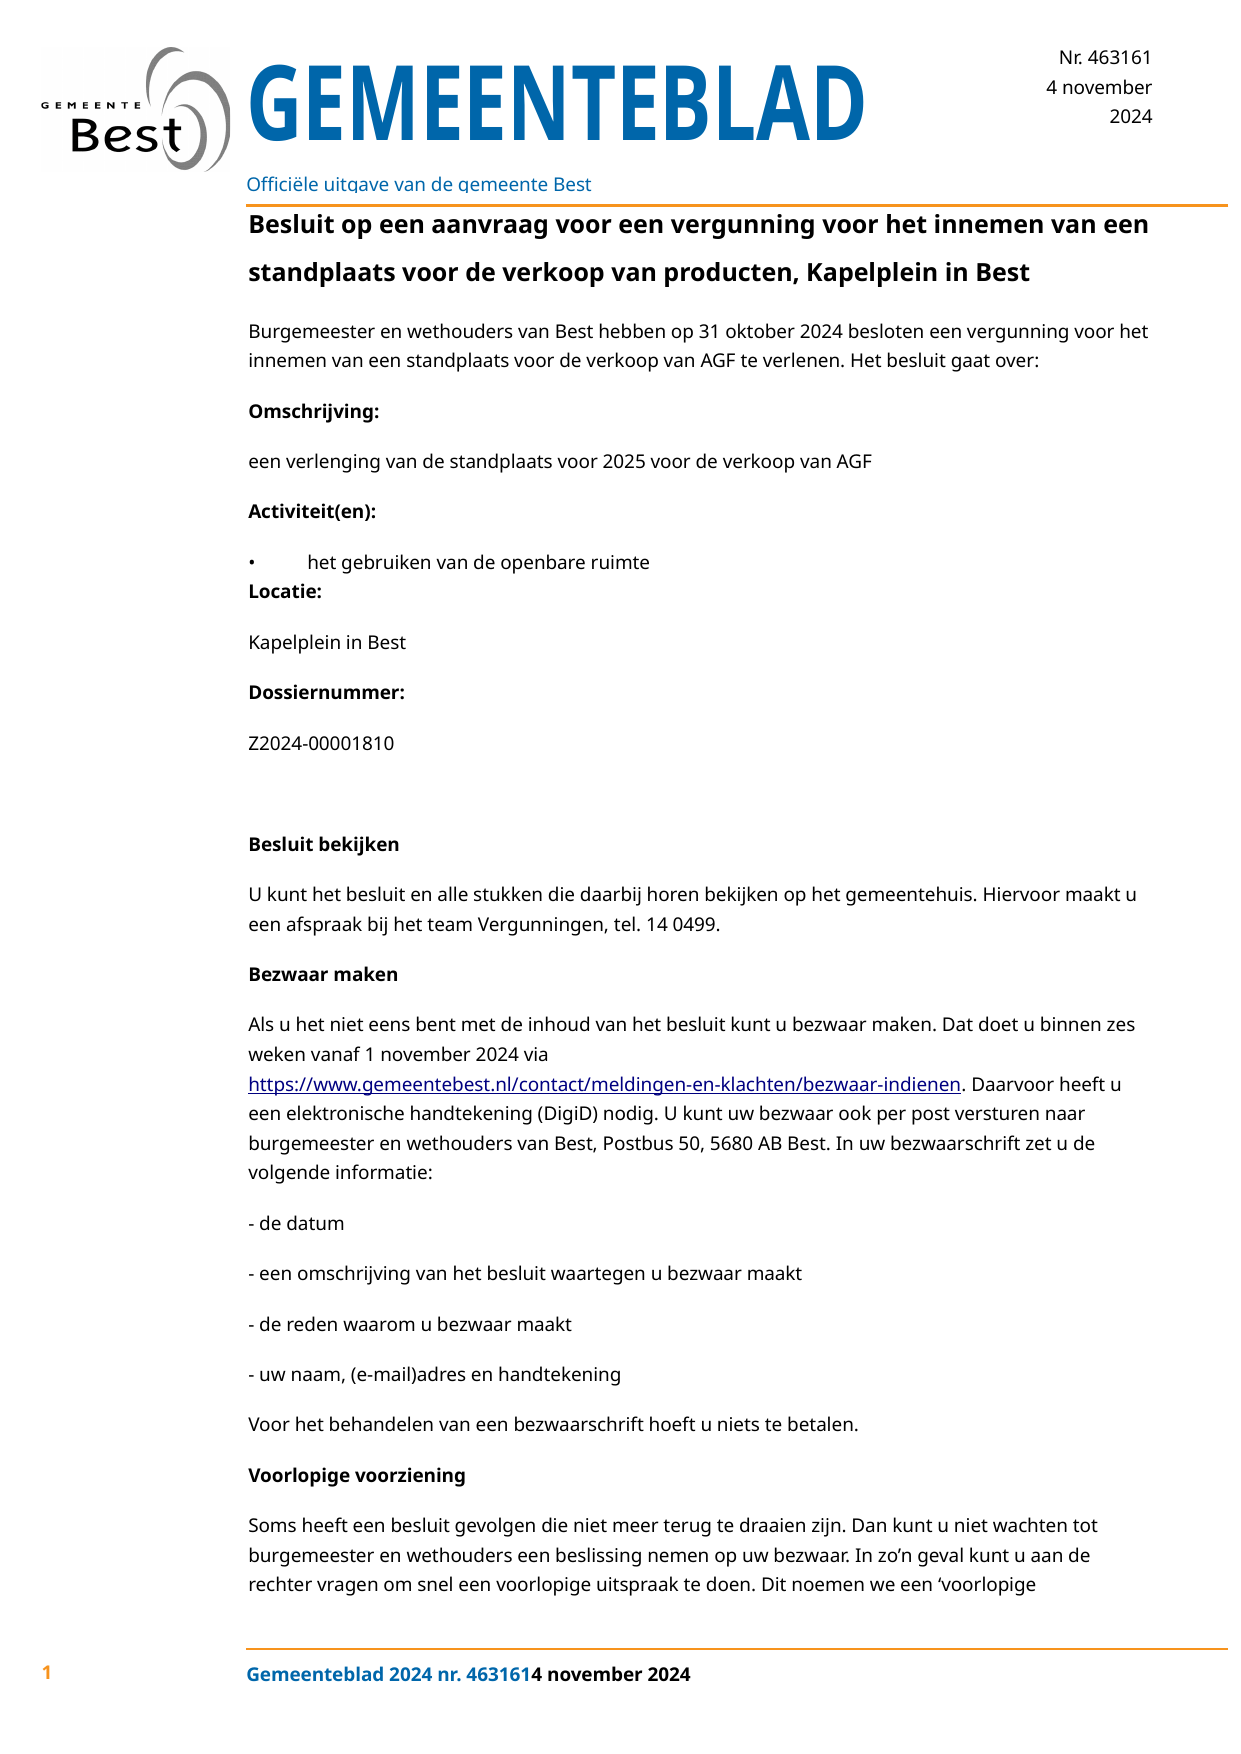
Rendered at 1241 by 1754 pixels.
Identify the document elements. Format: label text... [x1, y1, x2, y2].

text Als u het niet eens bent met de inhoud van het besluit kunt u bezwaar maken. Dat doet u binnen zes weken vanaf 1 november 2024 via https://www.gemeentebest.nl/contact/meldingen-en-klachten/bezwaar-indienen. Daarvoor heeft u een elektronische handtekening (DigiD) nodig. U kunt uw bezwaar ook per post versturen naar burgemeester en wethouders van Best, Postbus 50, 5680 AB Best. In uw bezwaarschrift zet u de volgende informatie: [248, 1012, 1152, 1185]
text Besluit bekijken [248, 831, 1152, 857]
text Soms heeft een besluit gevolgen die niet meer terug te draaien zijn. Dan kunt u niet wachten tot burgemeester en wethouders een beslissing nemen op uw bezwaar. In zo’n geval kunt u aan de rechter vragen om snel een voorlopige uitspraak te doen. Dit noemen we een ‘voorlopige [248, 1512, 1152, 1597]
text - uw naam, (e-mail)adres en handtekening [248, 1361, 1152, 1387]
text Z2024-00001810 [248, 730, 1152, 756]
text Activiteit(en): [248, 499, 1152, 524]
text Omschrijving: [248, 398, 1152, 424]
text - een omschrijving van het besluit waartegen u bezwaar maakt [248, 1260, 1152, 1286]
text een verlenging van de standplaats voor 2025 voor de verkoop van AGF [248, 448, 1152, 474]
text Kapelplein in Best [248, 629, 1152, 655]
text - de reden waarom u bezwaar maakt [248, 1311, 1152, 1337]
text Voor het behandelen van een bezwaarschrift hoeft u niets te betalen. [248, 1412, 1152, 1437]
text Locatie: [248, 579, 1152, 604]
text Voorlopige voorziening [248, 1462, 1152, 1488]
text Burgemeester en wethouders van Best hebben op 31 oktober 2024 besloten een vergunning voor het innemen van een standplaats voor de verkoop van AGF te verlenen. Het besluit gaat over: [248, 318, 1152, 373]
text - de datum [248, 1210, 1152, 1236]
picture [41, 47, 231, 172]
text U kunt het besluit en alle stukken die daarbij horen bekijken op het gemeentehuis. Hiervoor maakt u een afspraak bij het team Vergunningen, tel. 14 0499. [248, 881, 1152, 937]
text Besluit op een aanvraag voor een vergunning voor het innemen van een standplaats voor de verkoop van producten, Kapelplein in Best [248, 207, 1152, 288]
list het gebruiken van de openbare ruimte [248, 549, 1152, 575]
text Dossiernummer: [248, 679, 1152, 705]
text Bezwaar maken [248, 961, 1152, 987]
